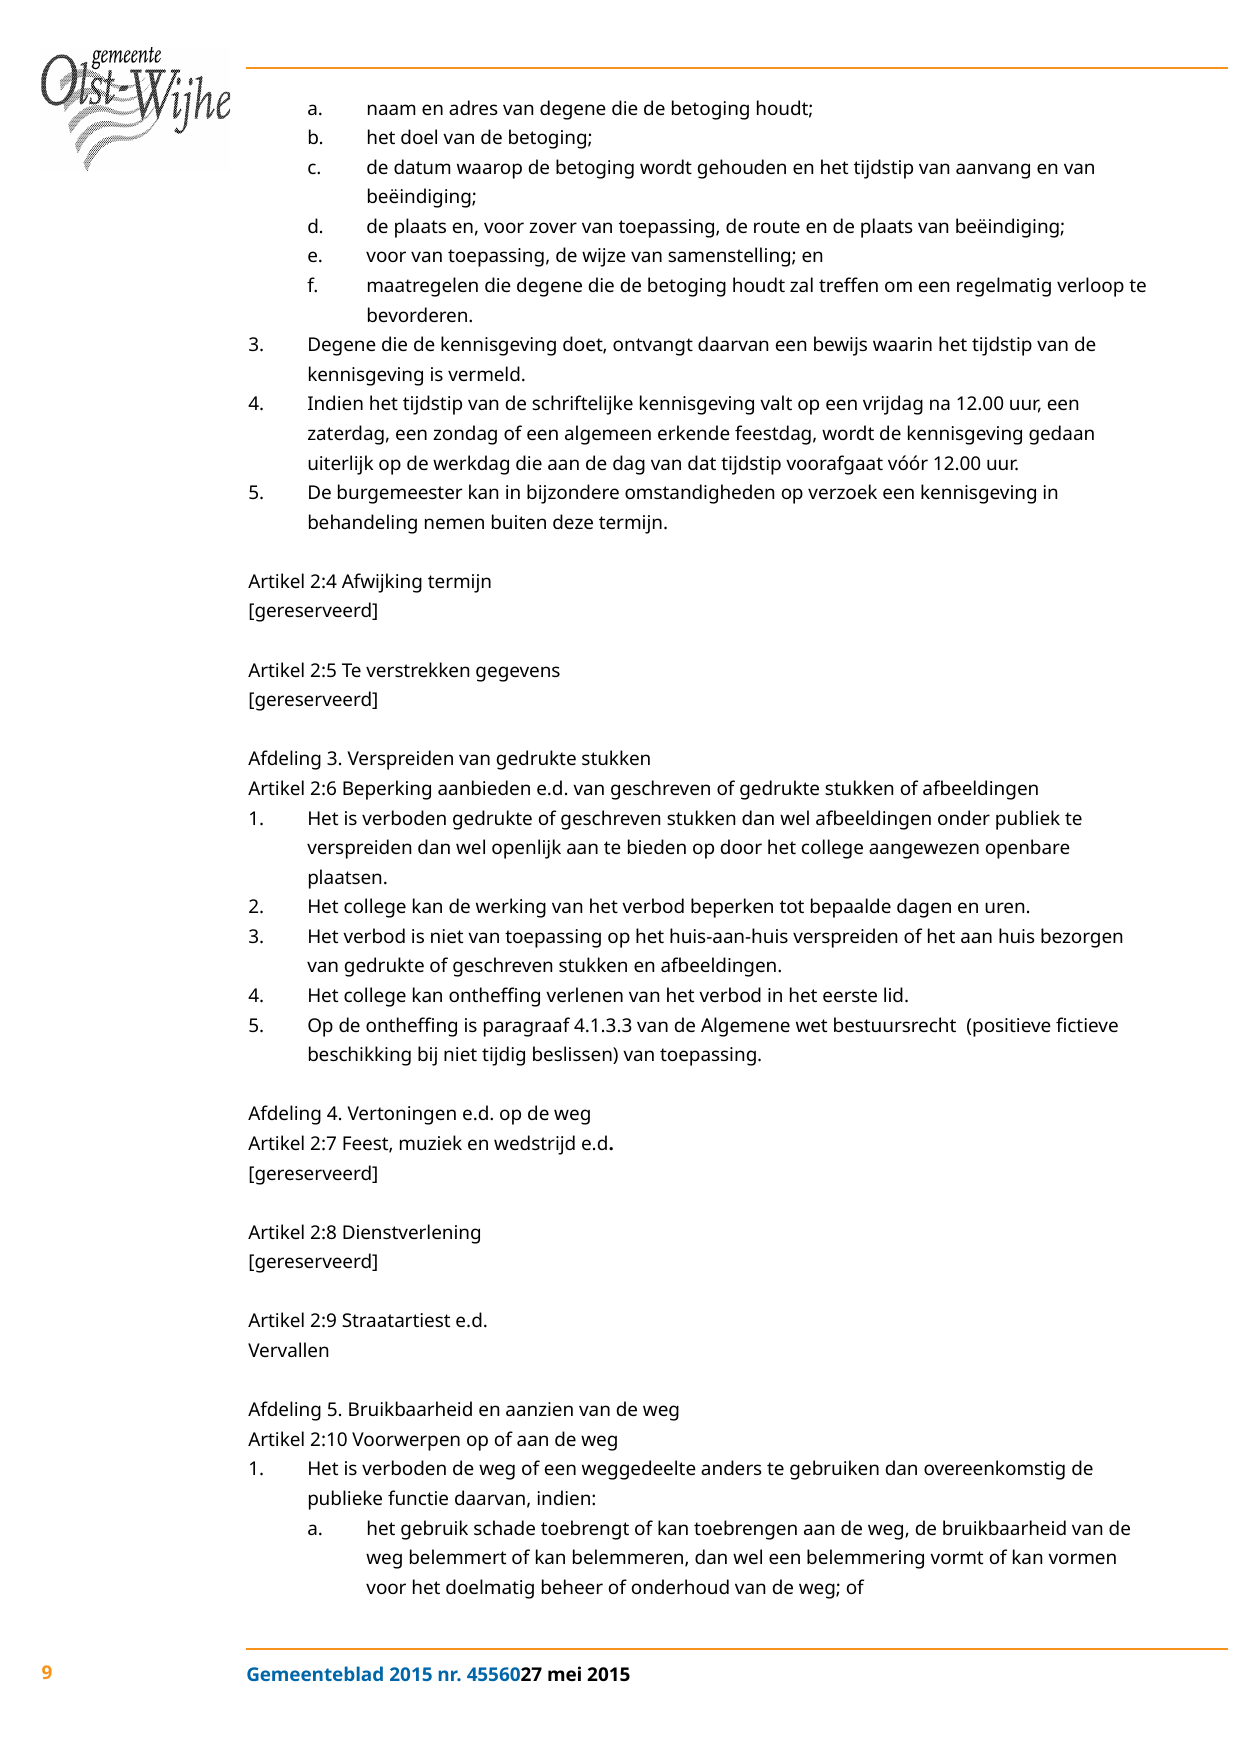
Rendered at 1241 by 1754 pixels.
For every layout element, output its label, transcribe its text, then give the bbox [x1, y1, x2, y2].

text Artikel 2:7 Feest, muziek en wedstrijd e.d. [248, 1130, 1152, 1156]
text [gereserveerd] [248, 598, 1152, 623]
text Artikel 2:4 Afwijking termijn [248, 568, 1152, 594]
list Het college kan ontheffing verlenen van het verbod in het eerste lid. [248, 982, 1152, 1008]
list de datum waarop de betoging wordt gehouden en het tijdstip van aanvang en van beëindiging; [307, 154, 1152, 209]
list Het is verboden de weg of een weggedeelte anders te gebruiken dan overeenkomstig de publieke functie daarvan, indien: [248, 1456, 1152, 1511]
text Afdeling 4. Vertoningen e.d. op de weg [248, 1101, 1152, 1126]
text [gereserveerd] [248, 1248, 1152, 1274]
list De burgemeester kan in bijzondere omstandigheden op verzoek een kennisgeving in behandeling nemen buiten deze termijn. [248, 479, 1152, 535]
list Het college kan de werking van het verbod beperken tot bepaalde dagen en uren. [248, 893, 1152, 919]
text Artikel 2:6 Beperking aanbieden e.d. van geschreven of gedrukte stukken of afbeeldingen [248, 775, 1152, 801]
text Afdeling 3. Verspreiden van gedrukte stukken [248, 746, 1152, 771]
text [gereserveerd] [248, 1160, 1152, 1186]
list Het is verboden gedrukte of geschreven stukken dan wel afbeeldingen onder publiek te verspreiden dan wel openlijk aan te bieden op door het college aangewezen openbare plaatsen. [248, 805, 1152, 890]
list voor van toepassing, de wijze van samenstelling; en [307, 243, 1152, 268]
text [gereserveerd] [248, 686, 1152, 712]
text Artikel 2:10 Voorwerpen op of aan de weg [248, 1426, 1152, 1452]
picture [41, 47, 231, 172]
list Het verbod is niet van toepassing op het huis-aan-huis verspreiden of het aan huis bezorgen van gedrukte of geschreven stukken en afbeeldingen. [248, 923, 1152, 978]
list maatregelen die degene die de betoging houdt zal treffen om een regelmatig verloop te bevorderen. [307, 272, 1152, 328]
text Artikel 2:5 Te verstrekken gegevens [248, 657, 1152, 683]
list naam en adres van degene die de betoging houdt; [307, 95, 1152, 121]
list Degene die de kennisgeving doet, ontvangt daarvan een bewijs waarin het tijdstip van de kennisgeving is vermeld. [248, 331, 1152, 387]
text Afdeling 5. Bruikbaarheid en aanzien van de weg [248, 1396, 1152, 1422]
list Indien het tijdstip van de schriftelijke kennisgeving valt op een vrijdag na 12.00 uur, een zaterdag, een zondag of een algemeen erkende feestdag, wordt de kennisgeving gedaan uiterlijk op de werkdag die aan de dag van dat tijdstip voorafgaat vóór 12.00 uur. [248, 391, 1152, 476]
text Vervallen [248, 1337, 1152, 1363]
list Op de ontheffing is paragraaf 4.1.3.3 van de Algemene wet bestuursrecht (positieve fictieve beschikking bij niet tijdig beslissen) van toepassing. [248, 1012, 1152, 1067]
text Artikel 2:8 Dienstverlening [248, 1219, 1152, 1245]
list de plaats en, voor zover van toepassing, de route en de plaats van beëindiging; [307, 213, 1152, 239]
list het gebruik schade toebrengt of kan toebrengen aan de weg, de bruikbaarheid van de weg belemmert of kan belemmeren, dan wel een belemmering vormt of kan vormen voor het doelmatig beheer of onderhoud van de weg; of [307, 1515, 1152, 1600]
text Artikel 2:9 Straatartiest e.d. [248, 1308, 1152, 1333]
list het doel van de betoging; [307, 124, 1152, 150]
